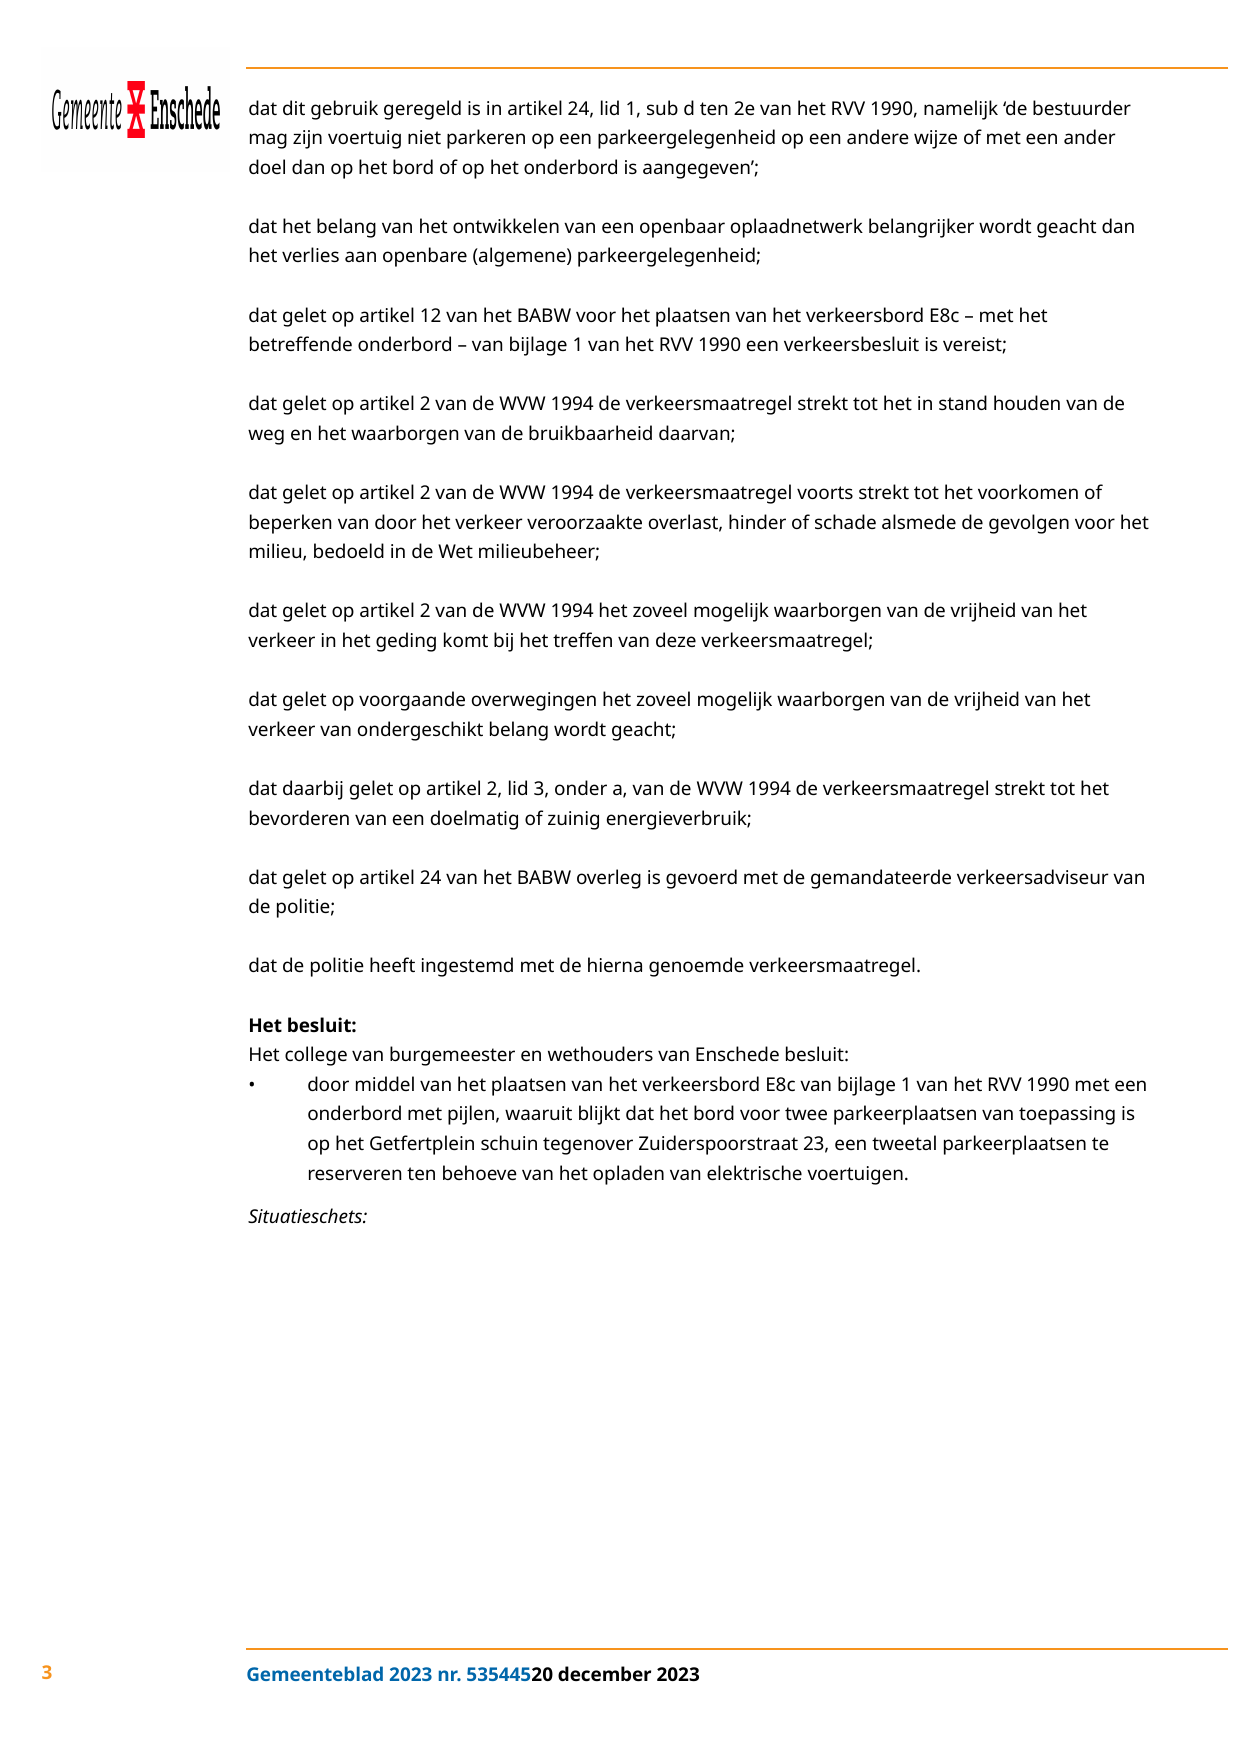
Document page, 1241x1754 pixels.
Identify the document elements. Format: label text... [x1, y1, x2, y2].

text dat gelet op artikel 2 van de WVW 1994 de verkeersmaatregel strekt tot het in stand houden van de weg en het waarborgen van de bruikbaarheid daarvan; [248, 391, 1152, 446]
text dat gelet op artikel 2 van de WVW 1994 de verkeersmaatregel voorts strekt tot het voorkomen of beperken van door het verkeer veroorzaakte overlast, hinder of schade alsmede de gevolgen voor het milieu, bedoeld in de Wet milieubeheer; [248, 479, 1152, 564]
text dat dit gebruik geregeld is in artikel 24, lid 1, sub d ten 2e van het RVV 1990, namelijk ‘de bestuurder mag zijn voertuig niet parkeren op een parkeergelegenheid op een andere wijze of met een ander doel dan op het bord of op het onderbord is aangegeven’; [248, 95, 1152, 180]
text dat gelet op artikel 24 van het BABW overleg is gevoerd met de gemandateerde verkeersadviseur van de politie; [248, 864, 1152, 919]
text Het college van burgemeester en wethouders van Enschede besluit: [248, 1041, 1152, 1067]
text dat gelet op artikel 2 van de WVW 1994 het zoveel mogelijk waarborgen van de vrijheid van het verkeer in het geding komt bij het treffen van deze verkeersmaatregel; [248, 598, 1152, 653]
text dat de politie heeft ingestemd met de hierna genoemde verkeersmaatregel. [248, 953, 1152, 978]
text dat gelet op voorgaande overwegingen het zoveel mogelijk waarborgen van de vrijheid van het verkeer van ondergeschikt belang wordt geacht; [248, 686, 1152, 742]
picture [41, 47, 231, 172]
text dat het belang van het ontwikkelen van een openbaar oplaadnetwerk belangrijker wordt geacht dan het verlies aan openbare (algemene) parkeergelegenheid; [248, 213, 1152, 268]
list door middel van het plaatsen van het verkeersbord E8c van bijlage 1 van het RVV 1990 met een onderbord met pijlen, waaruit blijkt dat het bord voor twee parkeerplaatsen van toepassing is op het Getfertplein schuin tegenover Zuiderspoorstraat 23, een tweetal parkeerplaatsen te reserveren ten behoeve van het opladen van elektrische voertuigen. [248, 1071, 1152, 1186]
text Het besluit: [248, 1012, 1152, 1038]
text Situatieschets: [248, 1203, 1152, 1229]
text dat daarbij gelet op artikel 2, lid 3, onder a, van de WVW 1994 de verkeersmaatregel strekt tot het bevorderen van een doelmatig of zuinig energieverbruik; [248, 775, 1152, 831]
text dat gelet op artikel 12 van het BABW voor het plaatsen van het verkeersbord E8c – met het betreffende onderbord – van bijlage 1 van het RVV 1990 een verkeersbesluit is vereist; [248, 302, 1152, 357]
